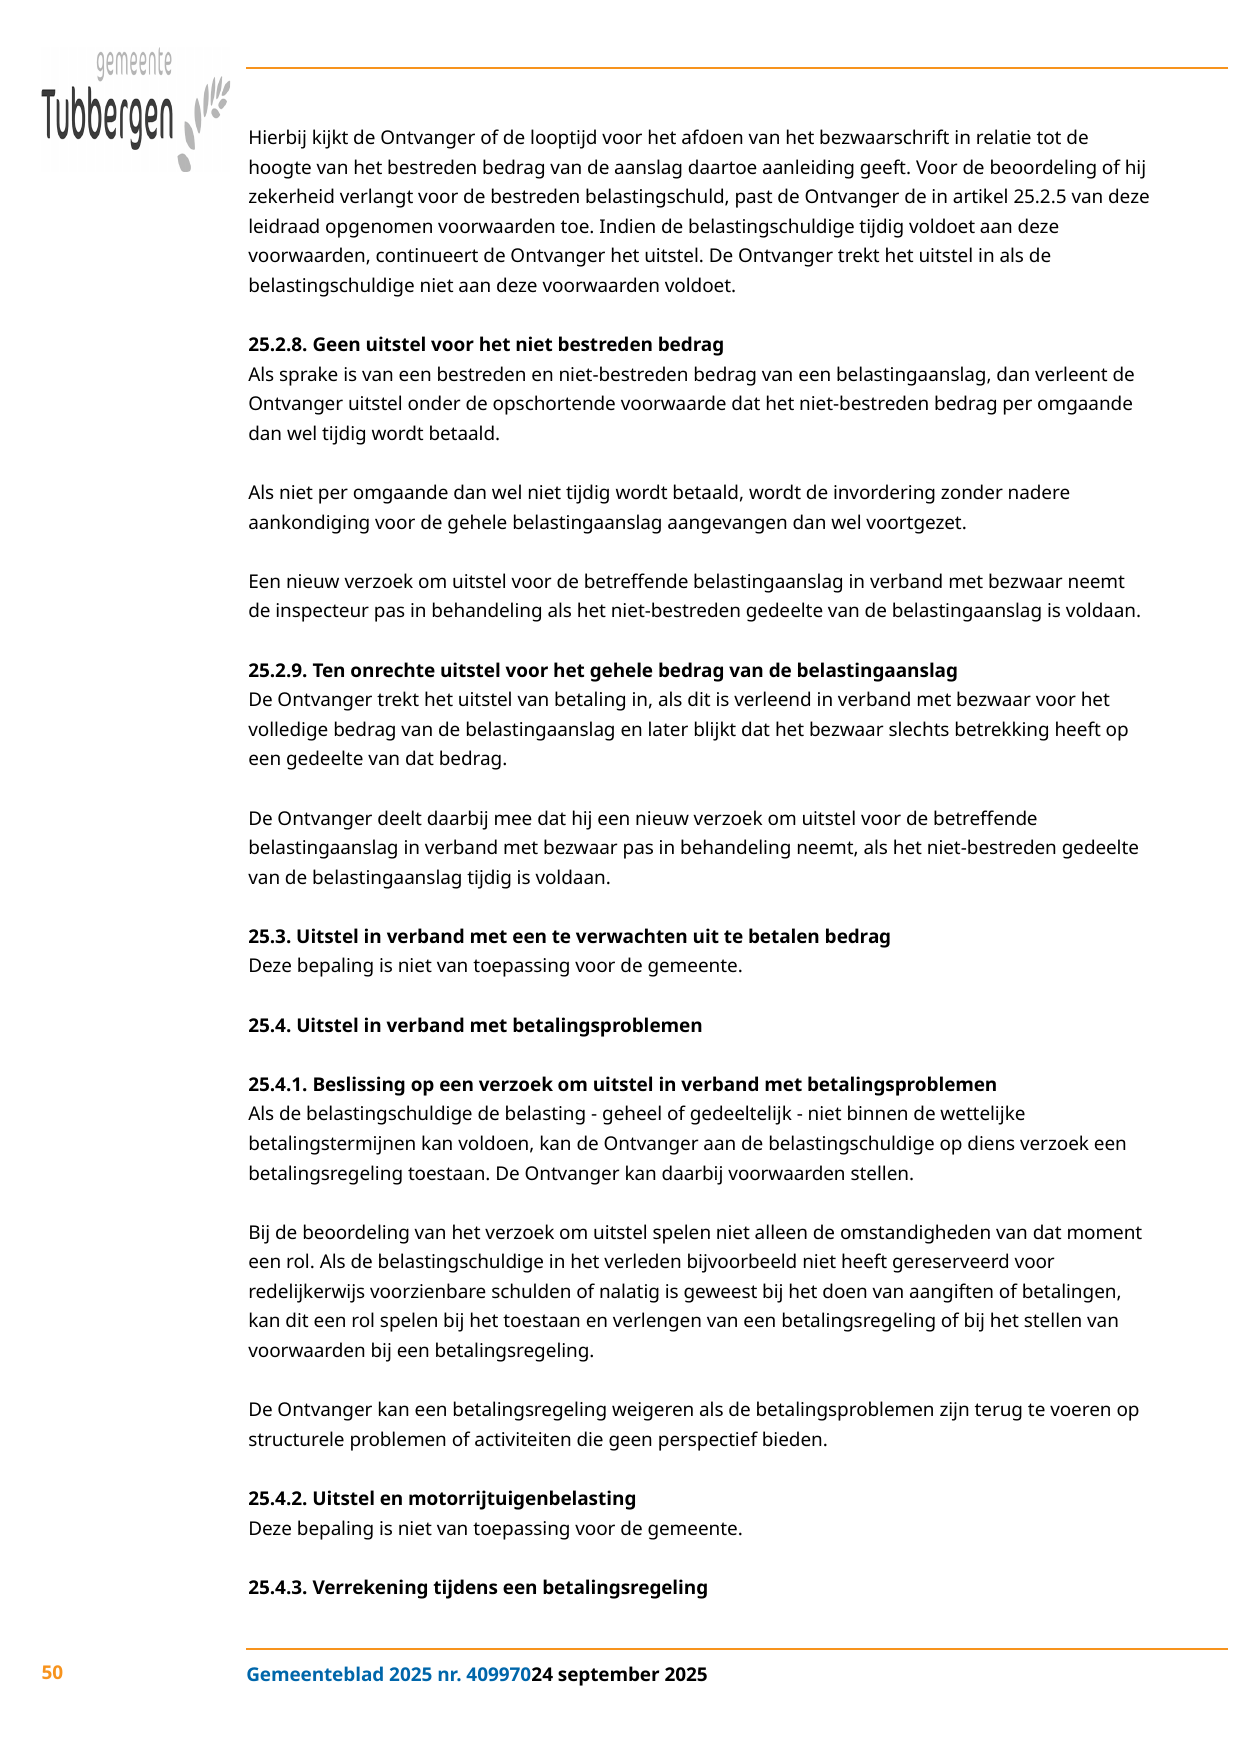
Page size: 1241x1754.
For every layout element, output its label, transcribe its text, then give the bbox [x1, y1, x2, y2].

text 25.2.9. Ten onrechte uitstel voor het gehele bedrag van de belastingaanslag [248, 657, 1152, 683]
text Hierbij kijkt de Ontvanger of de looptijd voor het afdoen van het bezwaarschrift in relatie tot de hoogte van het bestreden bedrag van de aanslag daartoe aanleiding geeft. Voor de beoordeling of hij zekerheid verlangt voor de bestreden belastingschuld, past de Ontvanger de in artikel 25.2.5 van deze leidraad opgenomen voorwaarden toe. Indien de belastingschuldige tijdig voldoet aan deze voorwaarden, continueert de Ontvanger het uitstel. De Ontvanger trekt het uitstel in als de belastingschuldige niet aan deze voorwaarden voldoet. [248, 124, 1152, 298]
text Bij de beoordeling van het verzoek om uitstel spelen niet alleen de omstandigheden van dat moment een rol. Als de belastingschuldige in het verleden bijvoorbeeld niet heeft gereserveerd voor redelijkerwijs voorzienbare schulden of nalatig is geweest bij het doen van aangiften of betalingen, kan dit een rol spelen bij het toestaan en verlengen van een betalingsregeling of bij het stellen van voorwaarden bij een betalingsregeling. [248, 1219, 1152, 1363]
text 25.3. Uitstel in verband met een te verwachten uit te betalen bedrag [248, 923, 1152, 949]
text 25.4. Uitstel in verband met betalingsproblemen [248, 1012, 1152, 1038]
text Deze bepaling is niet van toepassing voor de gemeente. [248, 1515, 1152, 1541]
text De Ontvanger kan een betalingsregeling weigeren als de betalingsproblemen zijn terug te voeren op structurele problemen of activiteiten die geen perspectief bieden. [248, 1396, 1152, 1452]
text Als de belastingschuldige de belasting - geheel of gedeeltelijk - niet binnen de wettelijke betalingstermijnen kan voldoen, kan de Ontvanger aan de belastingschuldige op diens verzoek een betalingsregeling toestaan. De Ontvanger kan daarbij voorwaarden stellen. [248, 1101, 1152, 1186]
text Als niet per omgaande dan wel niet tijdig wordt betaald, wordt de invordering zonder nadere aankondiging voor de gehele belastingaanslag aangevangen dan wel voortgezet. [248, 479, 1152, 535]
text Deze bepaling is niet van toepassing voor de gemeente. [248, 953, 1152, 978]
text Als sprake is van een bestreden en niet-bestreden bedrag van een belastingaanslag, dan verleent de Ontvanger uitstel onder de opschortende voorwaarde dat het niet-bestreden bedrag per omgaande dan wel tijdig wordt betaald. [248, 361, 1152, 446]
text De Ontvanger trekt het uitstel van betaling in, als dit is verleend in verband met bezwaar voor het volledige bedrag van de belastingaanslag en later blijkt dat het bezwaar slechts betrekking heeft op een gedeelte van dat bedrag. [248, 686, 1152, 771]
picture [41, 47, 231, 172]
text Een nieuw verzoek om uitstel voor de betreffende belastingaanslag in verband met bezwaar neemt de inspecteur pas in behandeling als het niet-bestreden gedeelte van de belastingaanslag is voldaan. [248, 568, 1152, 623]
text De Ontvanger deelt daarbij mee dat hij een nieuw verzoek om uitstel voor de betreffende belastingaanslag in verband met bezwaar pas in behandeling neemt, als het niet-bestreden gedeelte van de belastingaanslag tijdig is voldaan. [248, 805, 1152, 890]
text 25.4.3. Verrekening tijdens een betalingsregeling [248, 1574, 1152, 1600]
text 25.2.8. Geen uitstel voor het niet bestreden bedrag [248, 331, 1152, 357]
text 25.4.1. Beslissing op een verzoek om uitstel in verband met betalingsproblemen [248, 1071, 1152, 1097]
text 25.4.2. Uitstel en motorrijtuigenbelasting [248, 1485, 1152, 1511]
